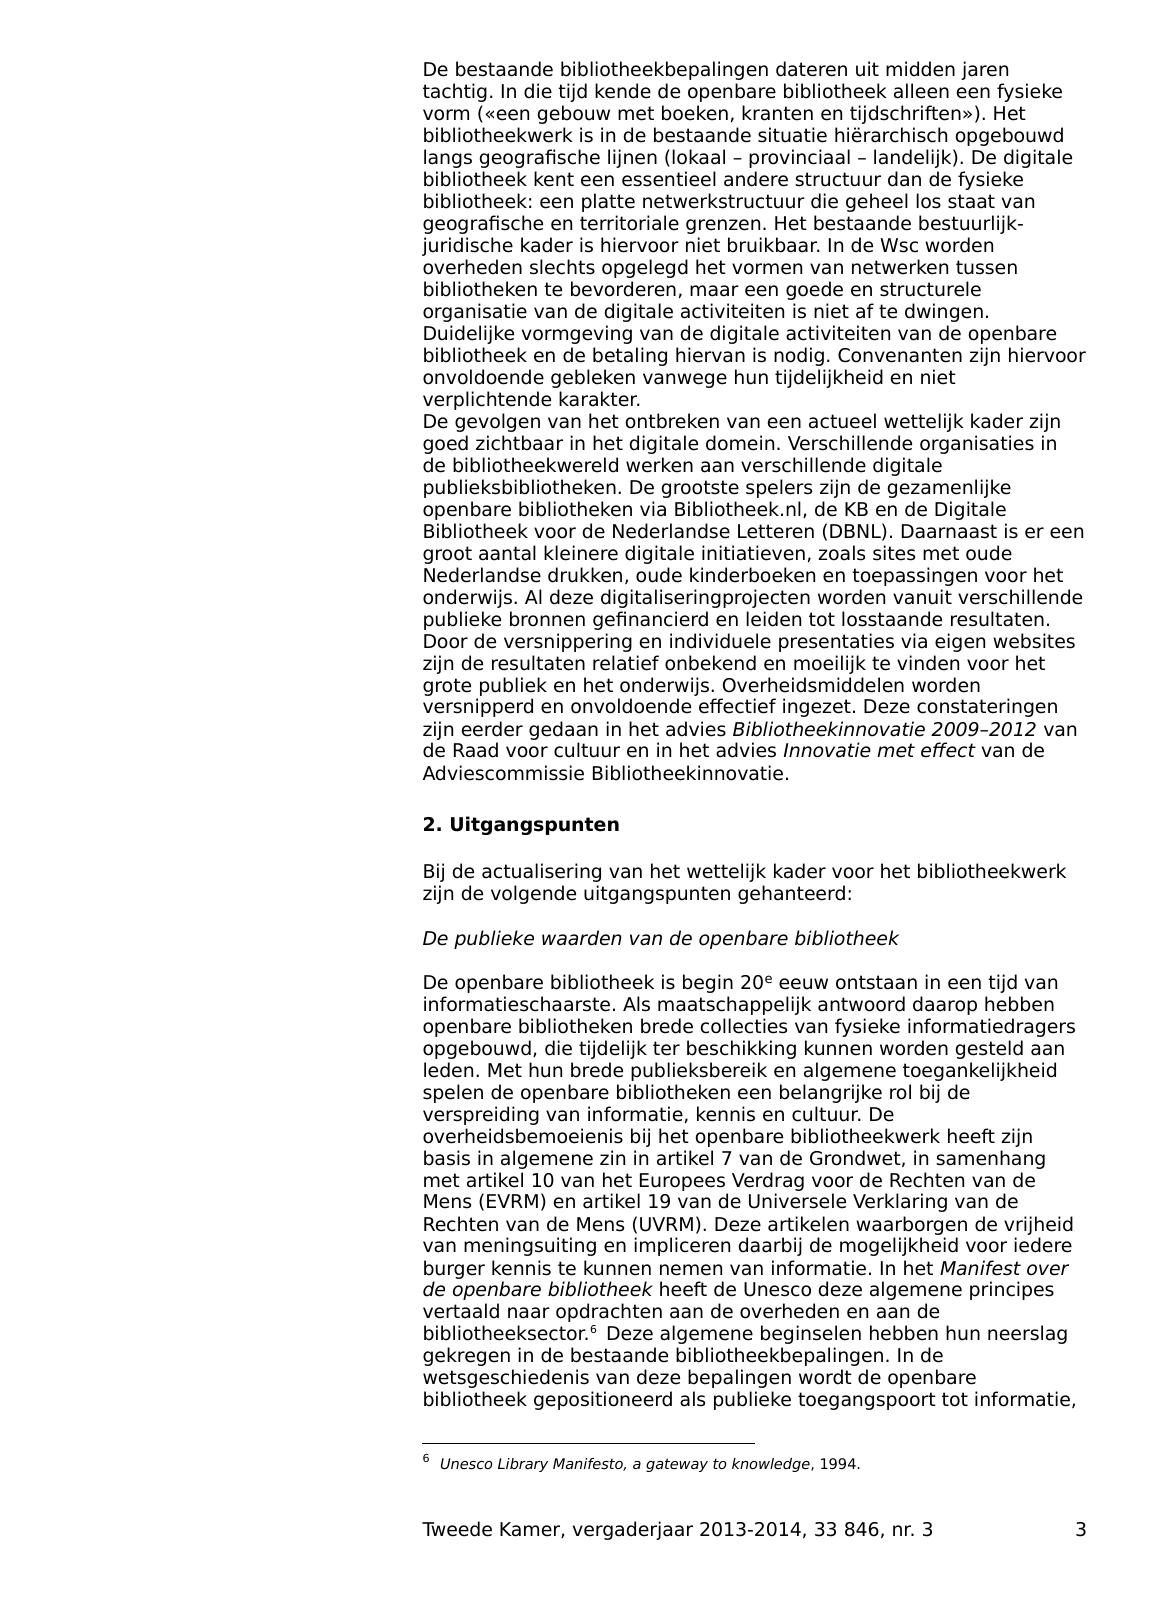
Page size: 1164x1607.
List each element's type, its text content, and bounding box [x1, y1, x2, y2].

subtitle 2. Uitgangspunten [422, 814, 1087, 836]
text Unesco Library Manifesto, a gateway to knowledge, 1994. [422, 1452, 1087, 1474]
subtitle De publieke waarden van de openbare bibliotheek [422, 927, 1087, 949]
text De bestaande bibliotheekbepalingen dateren uit midden jaren tachtig. In die tijd kende de openbare bibliotheek alleen een fysieke vorm («een gebouw met boeken, kranten en tijdschriften»). Het bibliotheekwerk is in de bestaande situatie hiërarchisch opgebouwd langs geografische lijnen (lokaal – provinciaal – landelijk). De digitale bibliotheek kent een essentieel andere structuur dan de fysieke bibliotheek: een platte netwerkstructuur die geheel los staat van geografische en territoriale grenzen. Het bestaande bestuurlijk-juridische kader is hiervoor niet bruikbaar. In de Wsc worden overheden slechts opgelegd het vormen van netwerken tussen bibliotheken te bevorderen, maar een goede en structurele organisatie van de digitale activiteiten is niet af te dwingen. Duidelijke vormgeving van de digitale activiteiten van de openbare bibliotheek en de betaling hiervan is nodig. Convenanten zijn hiervoor onvoldoende gebleken vanwege hun tijdelijkheid en niet verplichtende karakter. [422, 59, 1087, 411]
text De openbare bibliotheek is begin 20e eeuw ontstaan in een tijd van informatieschaarste. Als maatschappelijk antwoord daarop hebben openbare bibliotheken brede collecties van fysieke informatiedragers opgebouwd, die tijdelijk ter beschikking kunnen worden gesteld aan leden. Met hun brede publieksbereik en algemene toegankelijkheid spelen de openbare bibliotheken een belangrijke rol bij de verspreiding van informatie, kennis en cultuur. De overheidsbemoeienis bij het openbare bibliotheekwerk heeft zijn basis in algemene zin in artikel 7 van de Grondwet, in samenhang met artikel 10 van het Europees Verdrag voor de Rechten van de Mens (EVRM) en artikel 19 van de Universele Verklaring van de Rechten van de Mens (UVRM). Deze artikelen waarborgen de vrijheid van meningsuiting en impliceren daarbij de mogelijkheid voor iedere burger kennis te kunnen nemen van informatie. In het Manifest over de openbare bibliotheek heeft de Unesco deze algemene principes vertaald naar opdrachten aan de overheden en aan de bibliotheeksector. Deze algemene beginselen hebben hun neerslag gekregen in de bestaande bibliotheekbepalingen. In de wetsgeschiedenis van deze bepalingen wordt de openbare bibliotheek gepositioneerd als publieke toegangspoort tot informatie, [422, 972, 1087, 1411]
text Bij de actualisering van het wettelijk kader voor het bibliotheekwerk zijn de volgende uitgangspunten gehanteerd: [422, 861, 1087, 905]
text De gevolgen van het ontbreken van een actueel wettelijk kader zijn goed zichtbaar in het digitale domein. Verschillende organisaties in de bibliotheekwereld werken aan verschillende digitale publieksbibliotheken. De grootste spelers zijn de gezamenlijke openbare bibliotheken via Bibliotheek.nl, de KB en de Digitale Bibliotheek voor de Nederlandse Letteren (DBNL). Daarnaast is er een groot aantal kleinere digitale initiatieven, zoals sites met oude Nederlandse drukken, oude kinderboeken en toepassingen voor het onderwijs. Al deze digitaliseringprojecten worden vanuit verschillende publieke bronnen gefinancierd en leiden tot losstaande resultaten. Door de versnippering en individuele presentaties via eigen websites zijn de resultaten relatief onbekend en moeilijk te vinden voor het grote publiek en het onderwijs. Overheidsmiddelen worden versnipperd en onvoldoende effectief ingezet. Deze constateringen zijn eerder gedaan in het advies Bibliotheekinnovatie 2009–2012 van de Raad voor cultuur en in het advies Innovatie met effect van de Adviescommissie Bibliotheekinnovatie. [422, 411, 1087, 784]
